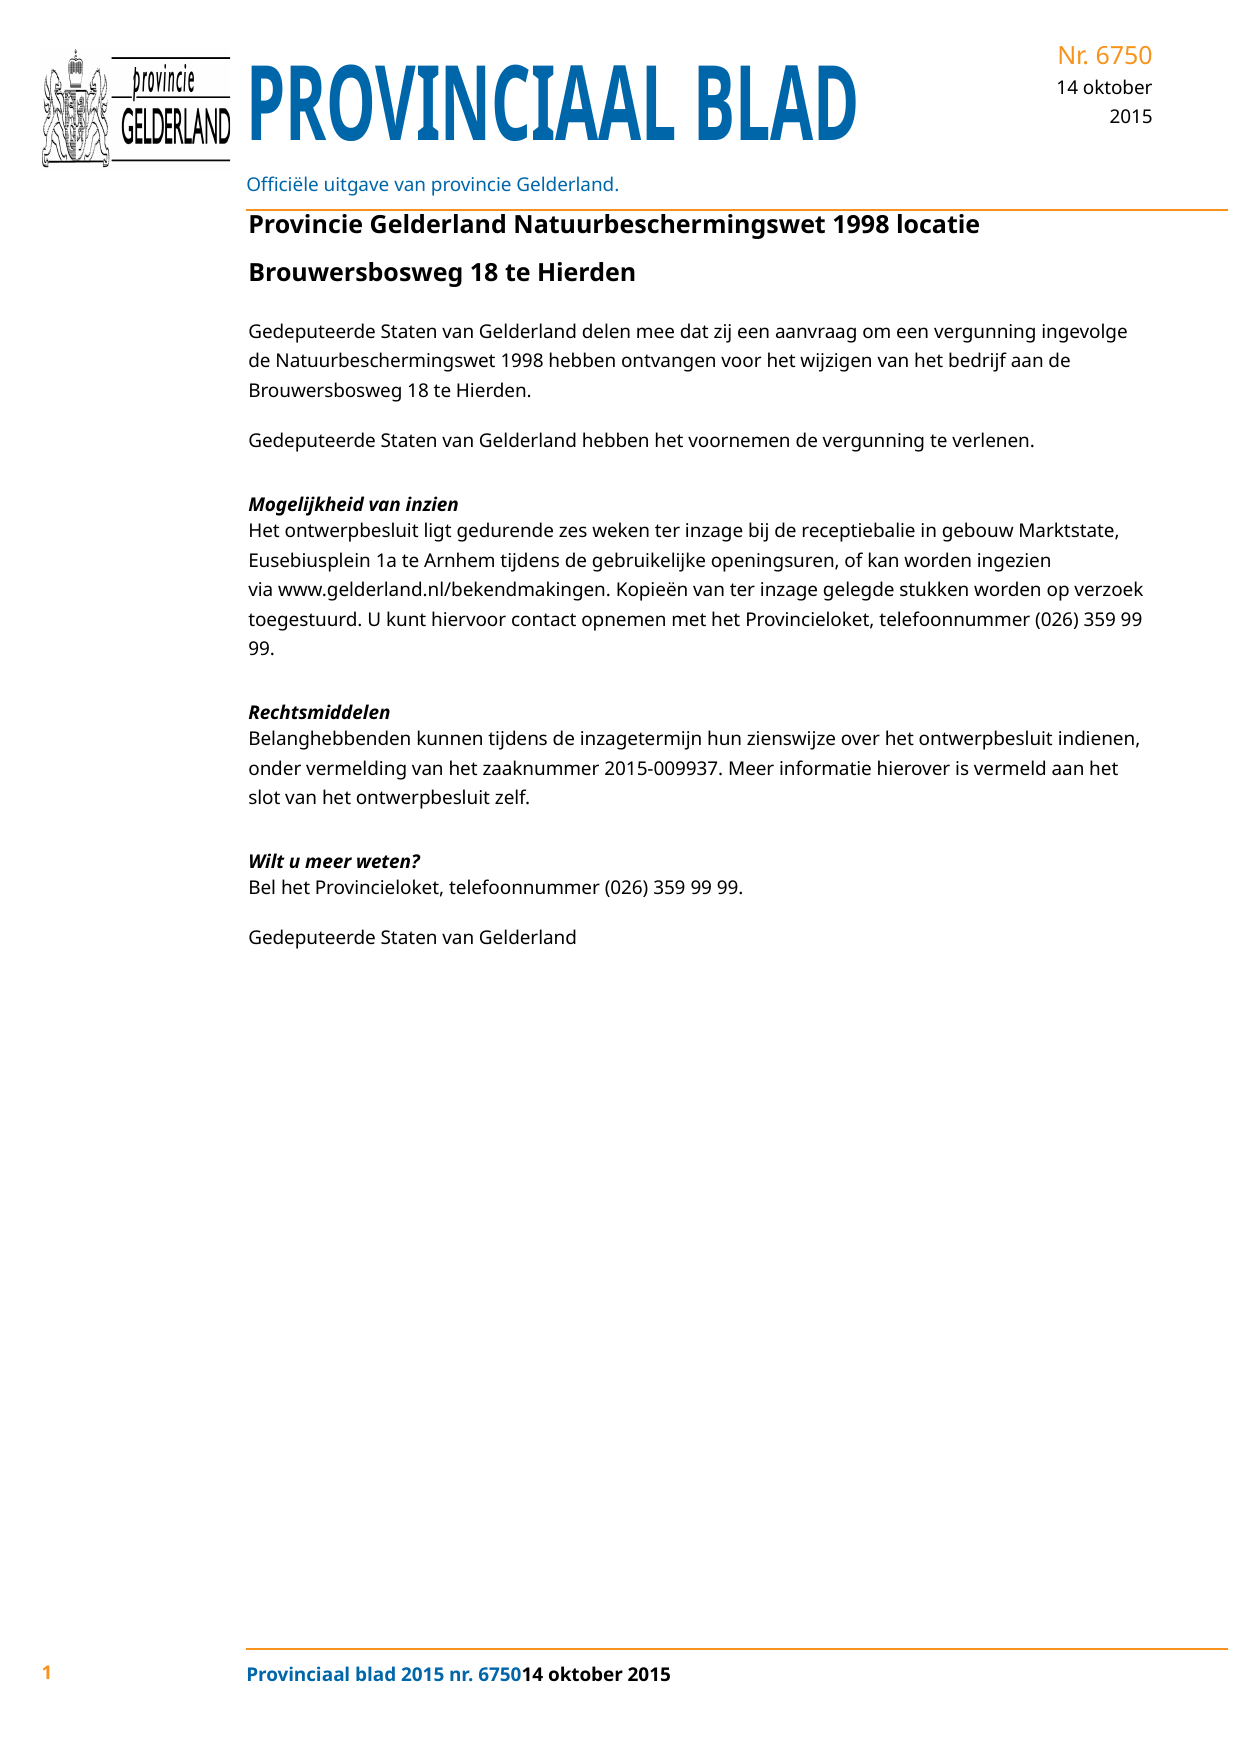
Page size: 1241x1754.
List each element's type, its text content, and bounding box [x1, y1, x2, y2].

text Het ontwerpbesluit ligt gedurende zes weken ter inzage bij de receptiebalie in gebouw Marktstate, Eusebiusplein 1a te Arnhem tijdens de gebruikelijke openingsuren, of kan worden ingezien via www.gelderland.nl/bekendmakingen. Kopieën van ter inzage gelegde stukken worden op verzoek toegestuurd. U kunt hiervoor contact opnemen met het Provincieloket, telefoonnummer (026) 359 99 99. [248, 517, 1152, 661]
text Wilt u meer weten? [248, 848, 1152, 874]
text Provincie Gelderland Natuurbeschermingswet 1998 locatie Brouwersbosweg 18 te Hierden [248, 211, 1152, 288]
text Gedeputeerde Staten van Gelderland [248, 924, 1152, 950]
text Belanghebbenden kunnen tijdens de inzagetermijn hun zienswijze over het ontwerpbesluit indienen, onder vermelding van het zaaknummer 2015-009937. Meer informatie hierover is vermeld aan het slot van het ontwerpbesluit zelf. [248, 725, 1152, 810]
text Gedeputeerde Staten van Gelderland hebben het voornemen de vergunning te verlenen. [248, 427, 1152, 453]
text Mogelijkheid van inzien [248, 491, 1152, 517]
text Gedeputeerde Staten van Gelderland delen mee dat zij een aanvraag om een vergunning ingevolge de Natuurbeschermingswet 1998 hebben ontvangen voor het wijzigen van het bedrijf aan de Brouwersbosweg 18 te Hierden. [248, 318, 1152, 403]
text Bel het Provincieloket, telefoonnummer (026) 359 99 99. [248, 874, 1152, 900]
picture [41, 47, 231, 172]
text Rechtsmiddelen [248, 699, 1152, 725]
